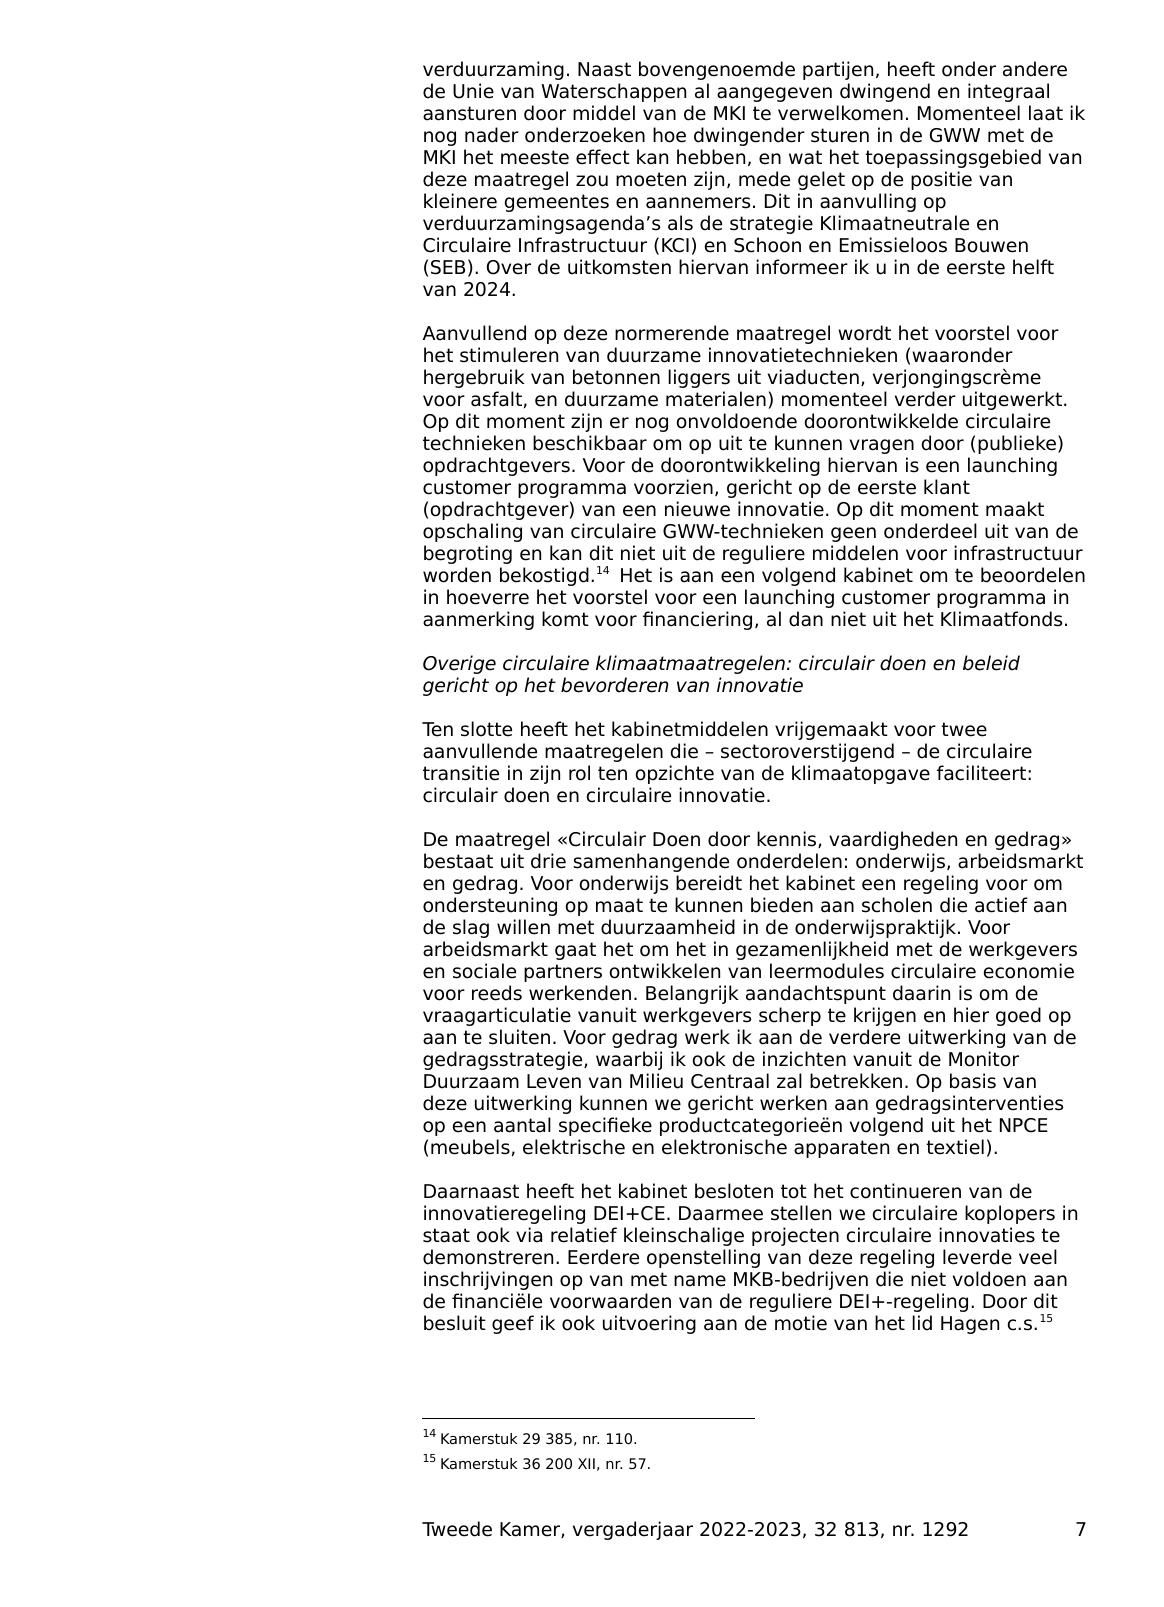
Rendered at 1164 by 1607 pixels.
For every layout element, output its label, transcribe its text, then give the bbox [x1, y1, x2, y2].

text Kamerstuk 29 385, nr. 110. [422, 1427, 1087, 1449]
text Kamerstuk 36 200 XII, nr. 57. [422, 1452, 1087, 1474]
text Ten slotte heeft het kabinetmiddelen vrijgemaakt voor twee aanvullende maatregelen die – sectoroverstijgend – de circulaire transitie in zijn rol ten opzichte van de klimaatopgave faciliteert: circulair doen en circulaire innovatie. [422, 719, 1087, 807]
text verduurzaming. Naast bovengenoemde partijen, heeft onder andere de Unie van Waterschappen al aangegeven dwingend en integraal aansturen door middel van de MKI te verwelkomen. Momenteel laat ik nog nader onderzoeken hoe dwingender sturen in de GWW met de MKI het meeste effect kan hebben, en wat het toepassingsgebied van deze maatregel zou moeten zijn, mede gelet op de positie van kleinere gemeentes en aannemers. Dit in aanvulling op verduurzamingsagenda’s als de strategie Klimaatneutrale en Circulaire Infrastructuur (KCI) en Schoon en Emissieloos Bouwen (SEB). Over de uitkomsten hiervan informeer ik u in de eerste helft van 2024. [422, 59, 1087, 301]
subtitle Overige circulaire klimaatmaatregelen: circulair doen en beleid gericht op het bevorderen van innovatie [422, 653, 1087, 697]
text Aanvullend op deze normerende maatregel wordt het voorstel voor het stimuleren van duurzame innovatietechnieken (waaronder hergebruik van betonnen liggers uit viaducten, verjongingscrème voor asfalt, en duurzame materialen) momenteel verder uitgewerkt. Op dit moment zijn er nog onvoldoende doorontwikkelde circulaire technieken beschikbaar om op uit te kunnen vragen door (publieke) opdrachtgevers. Voor de doorontwikkeling hiervan is een launching customer programma voorzien, gericht op de eerste klant (opdrachtgever) van een nieuwe innovatie. Op dit moment maakt opschaling van circulaire GWW-technieken geen onderdeel uit van de begroting en kan dit niet uit de reguliere middelen voor infrastructuur worden bekostigd. Het is aan een volgend kabinet om te beoordelen in hoeverre het voorstel voor een launching customer programma in aanmerking komt voor financiering, al dan niet uit het Klimaatfonds. [422, 323, 1087, 631]
text De maatregel «Circulair Doen door kennis, vaardigheden en gedrag» bestaat uit drie samenhangende onderdelen: onderwijs, arbeidsmarkt en gedrag. Voor onderwijs bereidt het kabinet een regeling voor om ondersteuning op maat te kunnen bieden aan scholen die actief aan de slag willen met duurzaamheid in de onderwijspraktijk. Voor arbeidsmarkt gaat het om het in gezamenlijkheid met de werkgevers en sociale partners ontwikkelen van leermodules circulaire economie voor reeds werkenden. Belangrijk aandachtspunt daarin is om de vraagarticulatie vanuit werkgevers scherp te krijgen en hier goed op aan te sluiten. Voor gedrag werk ik aan de verdere uitwerking van de gedragsstrategie, waarbij ik ook de inzichten vanuit de Monitor Duurzaam Leven van Milieu Centraal zal betrekken. Op basis van deze uitwerking kunnen we gericht werken aan gedragsinterventies op een aantal specifieke productcategorieën volgend uit het NPCE (meubels, elektrische en elektronische apparaten en textiel). [422, 829, 1087, 1159]
text Daarnaast heeft het kabinet besloten tot het continueren van de innovatieregeling DEI+CE. Daarmee stellen we circulaire koplopers in staat ook via relatief kleinschalige projecten circulaire innovaties te demonstreren. Eerdere openstelling van deze regeling leverde veel inschrijvingen op van met name MKB-bedrijven die niet voldoen aan de financiële voorwaarden van de reguliere DEI+-regeling. Door dit besluit geef ik ook uitvoering aan de motie van het lid Hagen c.s. [422, 1181, 1087, 1335]
